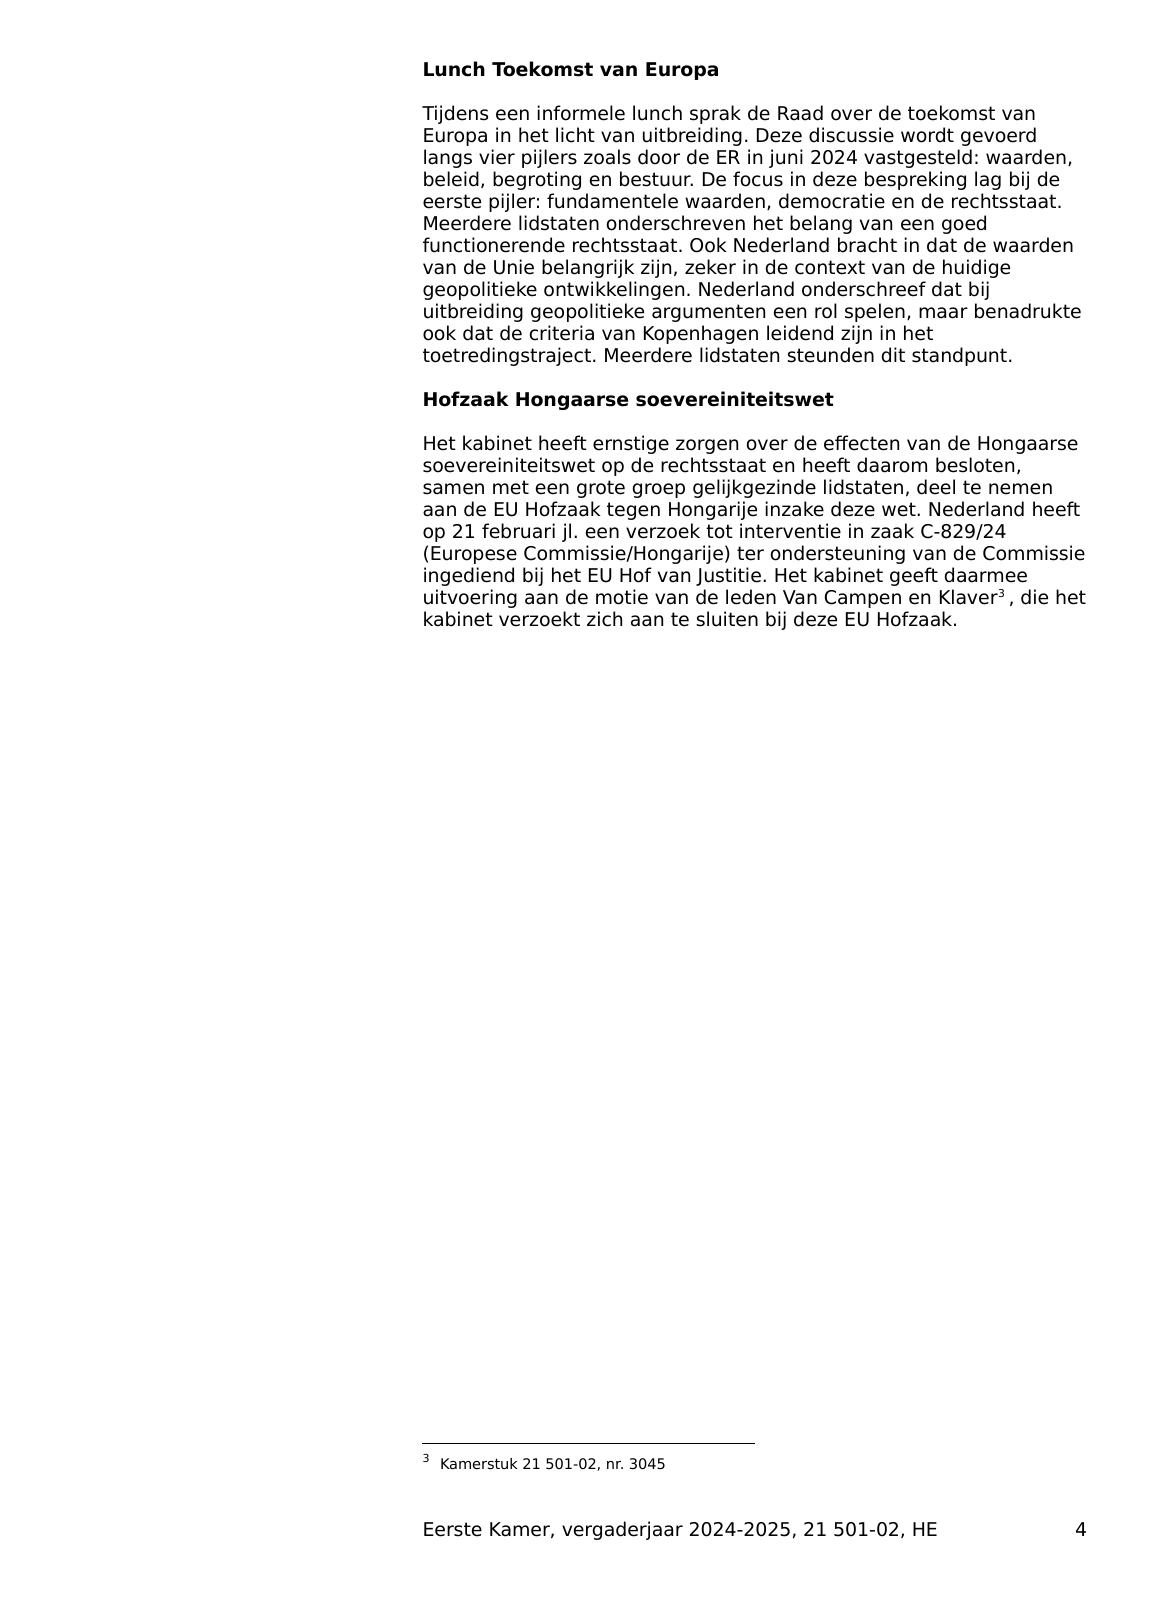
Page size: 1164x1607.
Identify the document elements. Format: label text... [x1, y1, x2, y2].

subtitle Lunch Toekomst van Europa [422, 59, 1087, 81]
text Tijdens een informele lunch sprak de Raad over de toekomst van Europa in het licht van uitbreiding. Deze discussie wordt gevoerd langs vier pijlers zoals door de ER in juni 2024 vastgesteld: waarden, beleid, begroting en bestuur. De focus in deze bespreking lag bij de eerste pijler: fundamentele waarden, democratie en de rechtsstaat. Meerdere lidstaten onderschreven het belang van een goed functionerende rechtsstaat. Ook Nederland bracht in dat de waarden van de Unie belangrijk zijn, zeker in de context van de huidige geopolitieke ontwikkelingen. Nederland onderschreef dat bij uitbreiding geopolitieke argumenten een rol spelen, maar benadrukte ook dat de criteria van Kopenhagen leidend zijn in het toetredingstraject. Meerdere lidstaten steunden dit standpunt. [422, 103, 1087, 367]
text Het kabinet heeft ernstige zorgen over de effecten van de Hongaarse soevereiniteitswet op de rechtsstaat en heeft daarom besloten, samen met een grote groep gelijkgezinde lidstaten, deel te nemen aan de EU Hofzaak tegen Hongarije inzake deze wet. Nederland heeft op 21 februari jl. een verzoek tot interventie in zaak C-829/24 (Europese Commissie/Hongarije) ter ondersteuning van de Commissie ingediend bij het EU Hof van Justitie. Het kabinet geeft daarmee uitvoering aan de motie van de leden Van Campen en Klaver, die het kabinet verzoekt zich aan te sluiten bij deze EU Hofzaak. [422, 433, 1087, 631]
subtitle Hofzaak Hongaarse soevereiniteitswet [422, 389, 1087, 411]
text Kamerstuk 21 501-02, nr. 3045 [422, 1452, 1087, 1474]
